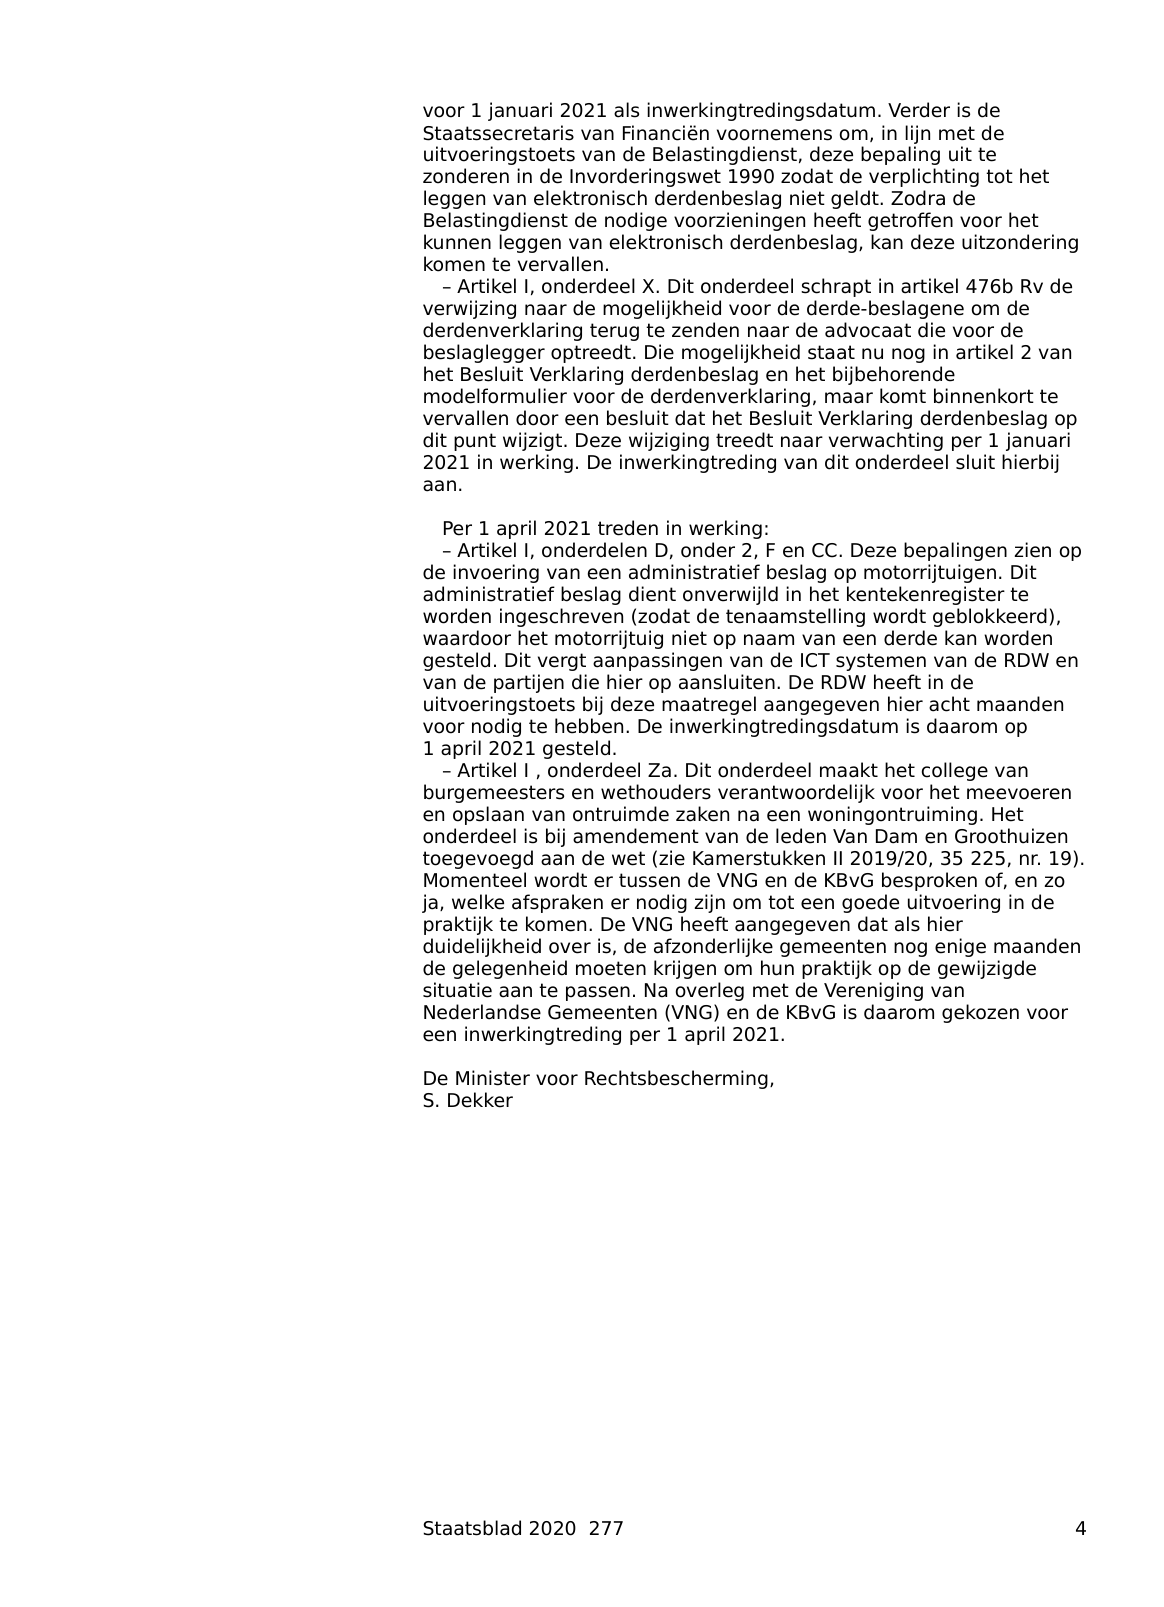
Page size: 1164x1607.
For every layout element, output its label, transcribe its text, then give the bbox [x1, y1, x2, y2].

text – Artikel I , onderdeel Za. Dit onderdeel maakt het college van burgemeesters en wethouders verantwoordelijk voor het meevoeren en opslaan van ontruimde zaken na een woningontruiming. Het onderdeel is bij amendement van de leden Van Dam en Groothuizen toegevoegd aan de wet (zie Kamerstukken II 2019/20, 35 225, nr. 19). Momenteel wordt er tussen de VNG en de KBvG besproken of, en zo ja, welke afspraken er nodig zijn om tot een goede uitvoering in de praktijk te komen. De VNG heeft aangegeven dat als hier duidelijkheid over is, de afzonderlijke gemeenten nog enige maanden de gelegenheid moeten krijgen om hun praktijk op de gewijzigde situatie aan te passen. Na overleg met de Vereniging van Nederlandse Gemeenten (VNG) en de KBvG is daarom gekozen voor een inwerkingtreding per 1 april 2021. [422, 760, 1087, 1046]
text Per 1 april 2021 treden in werking: [422, 518, 1087, 540]
text voor 1 januari 2021 als inwerkingtredingsdatum. Verder is de Staatssecretaris van Financiën voornemens om, in lijn met de uitvoeringstoets van de Belastingdienst, deze bepaling uit te zonderen in de Invorderingswet 1990 zodat de verplichting tot het leggen van elektronisch derdenbeslag niet geldt. Zodra de Belastingdienst de nodige voorzieningen heeft getroffen voor het kunnen leggen van elektronisch derdenbeslag, kan deze uitzondering komen te vervallen. [422, 100, 1087, 276]
text – Artikel I, onderdeel X. Dit onderdeel schrapt in artikel 476b Rv de verwijzing naar de mogelijkheid voor de derde-beslagene om de derdenverklaring terug te zenden naar de advocaat die voor de beslaglegger optreedt. Die mogelijkheid staat nu nog in artikel 2 van het Besluit Verklaring derdenbeslag en het bijbehorende modelformulier voor de derdenverklaring, maar komt binnenkort te vervallen door een besluit dat het Besluit Verklaring derdenbeslag op dit punt wijzigt. Deze wijziging treedt naar verwachting per 1 januari 2021 in werking. De inwerkingtreding van dit onderdeel sluit hierbij aan. [422, 276, 1087, 496]
text De Minister voor Rechtsbescherming, S. Dekker [422, 1068, 1087, 1112]
text – Artikel I, onderdelen D, onder 2, F en CC. Deze bepalingen zien op de invoering van een administratief beslag op motorrijtuigen. Dit administratief beslag dient onverwijld in het kentekenregister te worden ingeschreven (zodat de tenaamstelling wordt geblokkeerd), waardoor het motorrijtuig niet op naam van een derde kan worden gesteld. Dit vergt aanpassingen van de ICT systemen van de RDW en van de partijen die hier op aansluiten. De RDW heeft in de uitvoeringstoets bij deze maatregel aangegeven hier acht maanden voor nodig te hebben. De inwerkingtredingsdatum is daarom op 1 april 2021 gesteld. [422, 540, 1087, 760]
